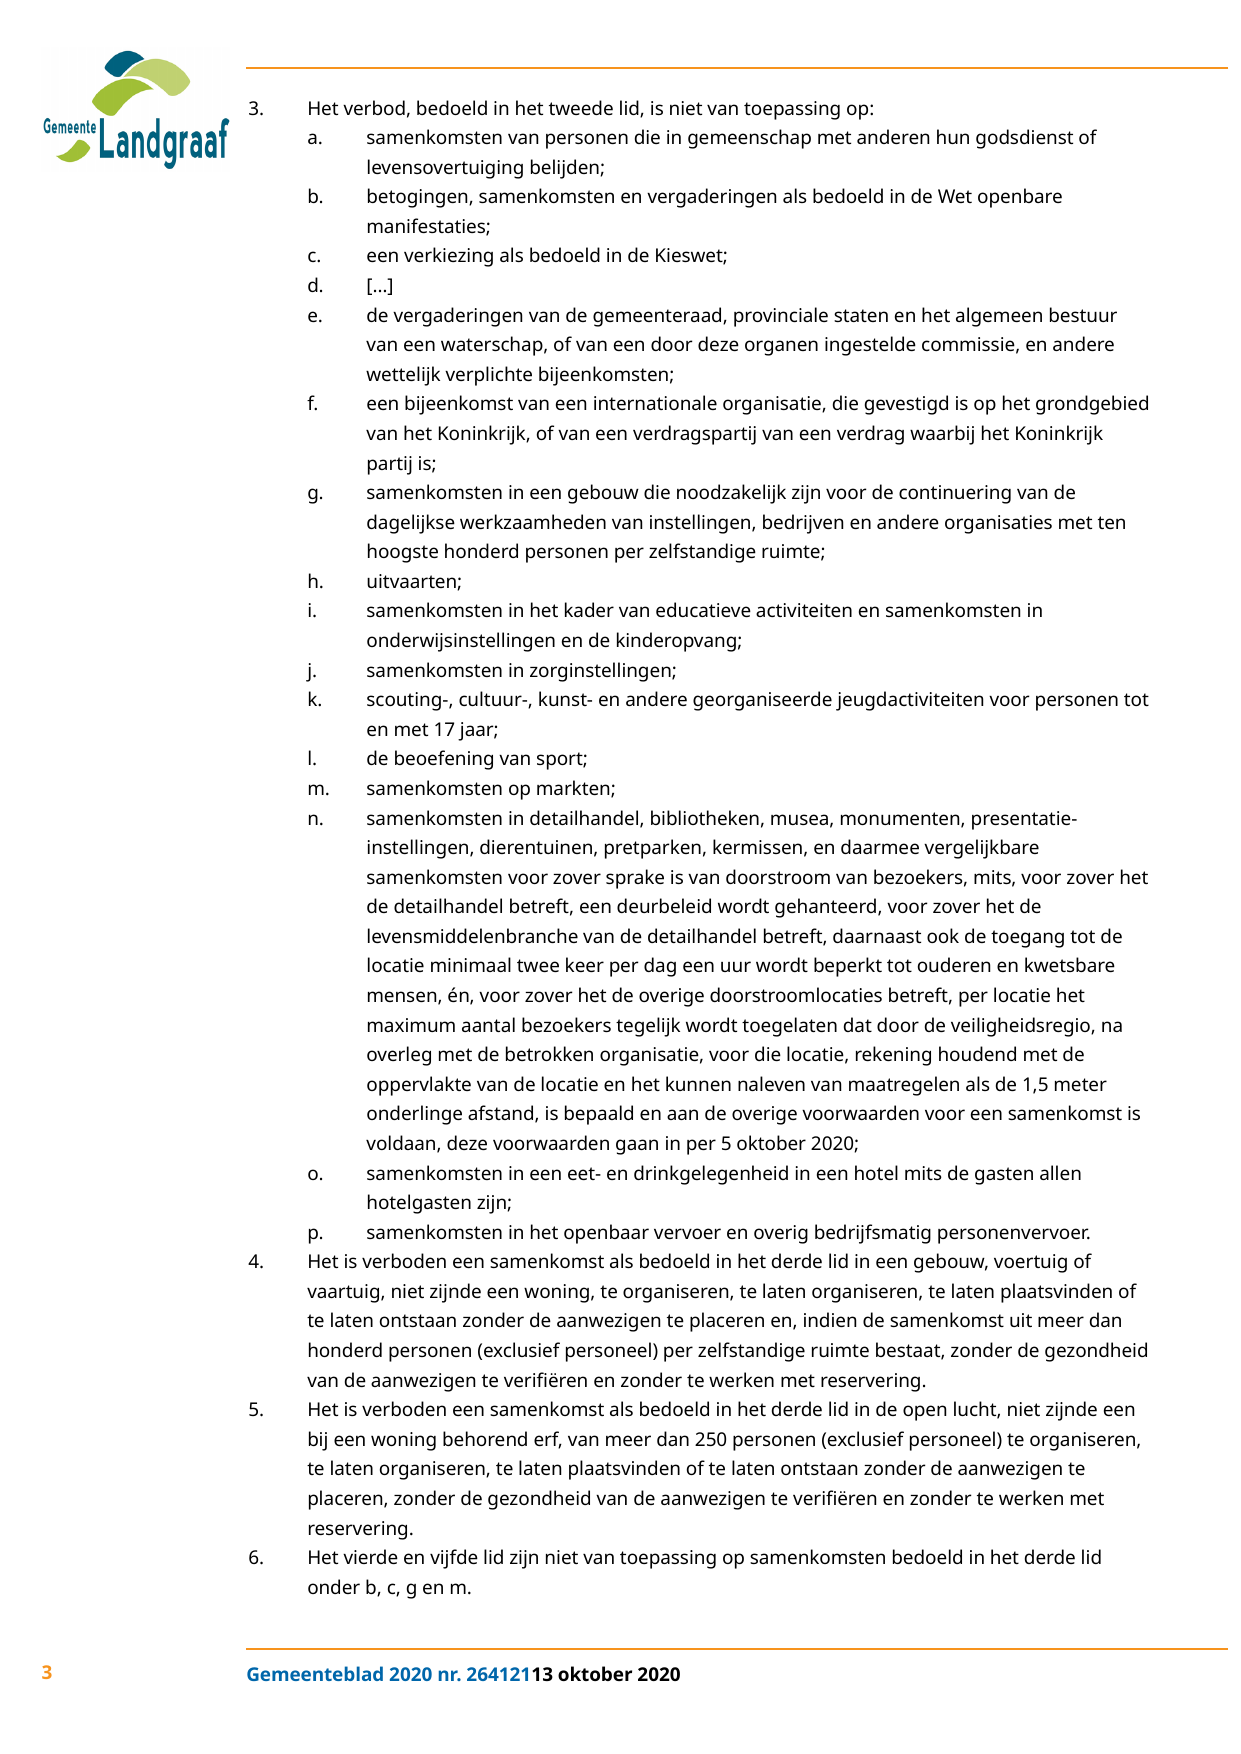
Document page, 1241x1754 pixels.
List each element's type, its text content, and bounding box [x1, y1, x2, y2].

list Het verbod, bedoeld in het tweede lid, is niet van toepassing op: [248, 95, 1152, 121]
list uitvaarten; [307, 568, 1152, 594]
list Het vierde en vijfde lid zijn niet van toepassing op samenkomsten bedoeld in het derde lid onder b, c, g en m. [248, 1544, 1152, 1600]
list samenkomsten van personen die in gemeenschap met anderen hun godsdienst of levensovertuiging belijden; [307, 124, 1152, 180]
list samenkomsten in het kader van educatieve activiteiten en samenkomsten in onderwijsinstellingen en de kinderopvang; [307, 598, 1152, 653]
list samenkomsten in het openbaar vervoer en overig bedrijfsmatig personenvervoer. [307, 1219, 1152, 1245]
picture [41, 47, 231, 172]
list een bijeenkomst van een internationale organisatie, die gevestigd is op het grondgebied van het Koninkrijk, of van een verdragspartij van een verdrag waarbij het Koninkrijk partij is; [307, 391, 1152, 476]
list een verkiezing als bedoeld in de Kieswet; [307, 243, 1152, 268]
list samenkomsten in zorginstellingen; [307, 657, 1152, 683]
list samenkomsten in detailhandel, bibliotheken, musea, monumenten, presentatie-instellingen, dierentuinen, pretparken, kermissen, en daarmee vergelijkbare samenkomsten voor zover sprake is van doorstroom van bezoekers, mits, voor zover het de detailhandel betreft, een deurbeleid wordt gehanteerd, voor zover het de levensmiddelenbranche van de detailhandel betreft, daarnaast ook de toegang tot de locatie minimaal twee keer per dag een uur wordt beperkt tot ouderen en kwetsbare mensen, én, voor zover het de overige doorstroomlocaties betreft, per locatie het maximum aantal bezoekers tegelijk wordt toegelaten dat door de veiligheidsregio, na overleg met de betrokken organisatie, voor die locatie, rekening houdend met de oppervlakte van de locatie en het kunnen naleven van maatregelen als de 1,5 meter onderlinge afstand, is bepaald en aan de overige voorwaarden voor een samenkomst is voldaan, deze voorwaarden gaan in per 5 oktober 2020; [307, 805, 1152, 1156]
list […] [307, 272, 1152, 298]
list de vergaderingen van de gemeenteraad, provinciale staten en het algemeen bestuur van een waterschap, of van een door deze organen ingestelde commissie, en andere wettelijk verplichte bijeenkomsten; [307, 302, 1152, 387]
list betogingen, samenkomsten en vergaderingen als bedoeld in de Wet openbare manifestaties; [307, 183, 1152, 239]
list Het is verboden een samenkomst als bedoeld in het derde lid in een gebouw, voertuig of vaartuig, niet zijnde een woning, te organiseren, te laten organiseren, te laten plaatsvinden of te laten ontstaan zonder de aanwezigen te placeren en, indien de samenkomst uit meer dan honderd personen (exclusief personeel) per zelfstandige ruimte bestaat, zonder de gezondheid van de aanwezigen te verifiëren en zonder te werken met reservering. [248, 1248, 1152, 1393]
list samenkomsten in een gebouw die noodzakelijk zijn voor de continuering van de dagelijkse werkzaamheden van instellingen, bedrijven en andere organisaties met ten hoogste honderd personen per zelfstandige ruimte; [307, 479, 1152, 564]
list samenkomsten in een eet- en drinkgelegenheid in een hotel mits de gasten allen hotelgasten zijn; [307, 1160, 1152, 1215]
list scouting-, cultuur-, kunst- en andere georganiseerde jeugdactiviteiten voor personen tot en met 17 jaar; [307, 686, 1152, 742]
list samenkomsten op markten; [307, 775, 1152, 801]
list de beoefening van sport; [307, 746, 1152, 771]
list Het is verboden een samenkomst als bedoeld in het derde lid in de open lucht, niet zijnde een bij een woning behorend erf, van meer dan 250 personen (exclusief personeel) te organiseren, te laten organiseren, te laten plaatsvinden of te laten ontstaan zonder de aanwezigen te placeren, zonder de gezondheid van de aanwezigen te verifiëren en zonder te werken met reservering. [248, 1396, 1152, 1541]
